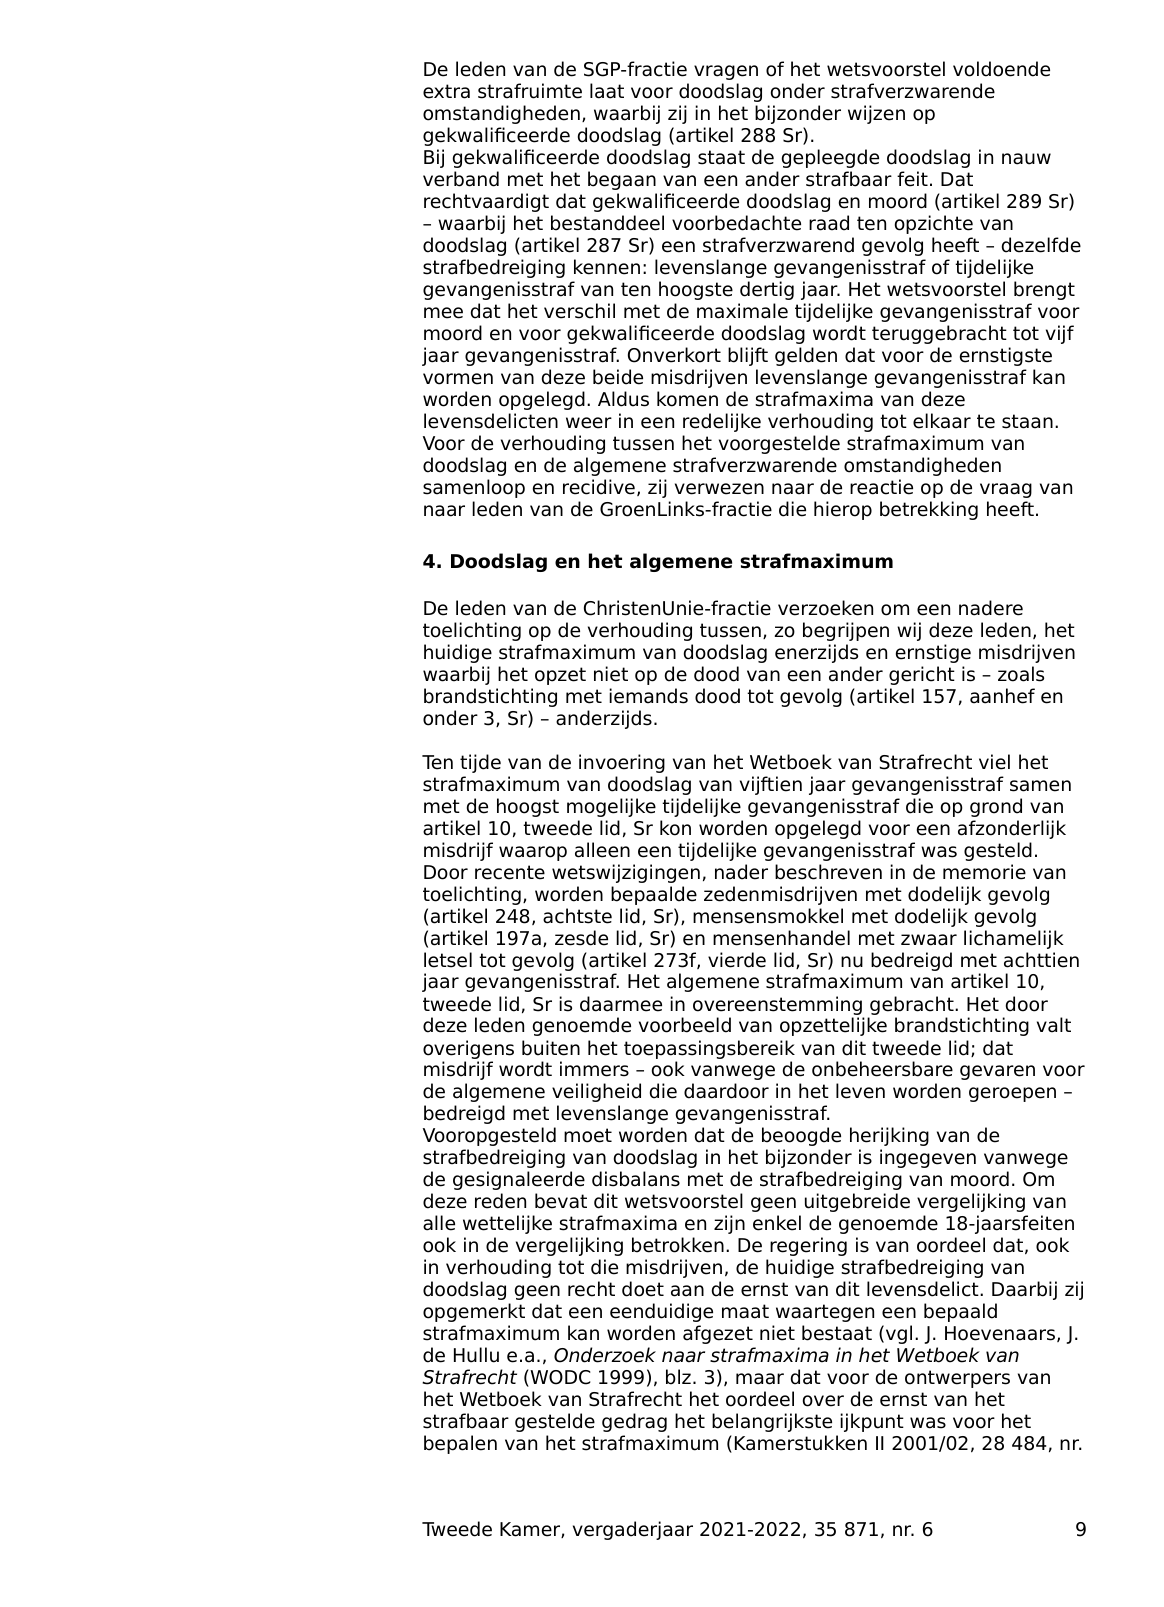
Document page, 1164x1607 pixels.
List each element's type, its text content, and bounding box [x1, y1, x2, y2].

text Ten tijde van de invoering van het Wetboek van Strafrecht viel het strafmaximum van doodslag van vijftien jaar gevangenisstraf samen met de hoogst mogelijke tijdelijke gevangenisstraf die op grond van artikel 10, tweede lid, Sr kon worden opgelegd voor een afzonderlijk misdrijf waarop alleen een tijdelijke gevangenisstraf was gesteld. Door recente wetswijzigingen, nader beschreven in de memorie van toelichting, worden bepaalde zedenmisdrijven met dodelijk gevolg (artikel 248, achtste lid, Sr), mensensmokkel met dodelijk gevolg (artikel 197a, zesde lid, Sr) en mensenhandel met zwaar lichamelijk letsel tot gevolg (artikel 273f, vierde lid, Sr) nu bedreigd met achttien jaar gevangenisstraf. Het algemene strafmaximum van artikel 10, tweede lid, Sr is daarmee in overeenstemming gebracht. Het door deze leden genoemde voorbeeld van opzettelijke brandstichting valt overigens buiten het toepassingsbereik van dit tweede lid; dat misdrijf wordt immers – ook vanwege de onbeheersbare gevaren voor de algemene veiligheid die daardoor in het leven worden geroepen – bedreigd met levenslange gevangenisstraf. [422, 752, 1087, 1125]
text Bij gekwalificeerde doodslag staat de gepleegde doodslag in nauw verband met het begaan van een ander strafbaar feit. Dat rechtvaardigt dat gekwalificeerde doodslag en moord (artikel 289 Sr) – waarbij het bestanddeel voorbedachte raad ten opzichte van doodslag (artikel 287 Sr) een strafverzwarend gevolg heeft – dezelfde strafbedreiging kennen: levenslange gevangenisstraf of tijdelijke gevangenisstraf van ten hoogste dertig jaar. Het wetsvoorstel brengt mee dat het verschil met de maximale tijdelijke gevangenisstraf voor moord en voor gekwalificeerde doodslag wordt teruggebracht tot vijf jaar gevangenisstraf. Onverkort blijft gelden dat voor de ernstigste vormen van deze beide misdrijven levenslange gevangenisstraf kan worden opgelegd. Aldus komen de strafmaxima van deze levensdelicten weer in een redelijke verhouding tot elkaar te staan. Voor de verhouding tussen het voorgestelde strafmaximum van doodslag en de algemene strafverzwarende omstandigheden samenloop en recidive, zij verwezen naar de reactie op de vraag van naar leden van de GroenLinks-fractie die hierop betrekking heeft. [422, 147, 1087, 521]
text Vooropgesteld moet worden dat de beoogde herijking van de strafbedreiging van doodslag in het bijzonder is ingegeven vanwege de gesignaleerde disbalans met de strafbedreiging van moord. Om deze reden bevat dit wetsvoorstel geen uitgebreide vergelijking van alle wettelijke strafmaxima en zijn enkel de genoemde 18-jaarsfeiten ook in de vergelijking betrokken. De regering is van oordeel dat, ook in verhouding tot die misdrijven, de huidige strafbedreiging van doodslag geen recht doet aan de ernst van dit levensdelict. Daarbij zij opgemerkt dat een eenduidige maat waartegen een bepaald strafmaximum kan worden afgezet niet bestaat (vgl. J. Hoevenaars, J. de Hullu e.a., Onderzoek naar strafmaxima in het Wetboek van Strafrecht (WODC 1999), blz. 3), maar dat voor de ontwerpers van het Wetboek van Strafrecht het oordeel over de ernst van het strafbaar gestelde gedrag het belangrijkste ijkpunt was voor het bepalen van het strafmaximum (Kamerstukken II 2001/02, 28 484, nr. [422, 1125, 1087, 1455]
text De leden van de SGP-fractie vragen of het wetsvoorstel voldoende extra strafruimte laat voor doodslag onder strafverzwarende omstandigheden, waarbij zij in het bijzonder wijzen op gekwalificeerde doodslag (artikel 288 Sr). [422, 59, 1087, 147]
subtitle 4. Doodslag en het algemene strafmaximum [422, 551, 1087, 573]
text De leden van de ChristenUnie-fractie verzoeken om een nadere toelichting op de verhouding tussen, zo begrijpen wij deze leden, het huidige strafmaximum van doodslag enerzijds en ernstige misdrijven waarbij het opzet niet op de dood van een ander gericht is – zoals brandstichting met iemands dood tot gevolg (artikel 157, aanhef en onder 3, Sr) – anderzijds. [422, 598, 1087, 729]
